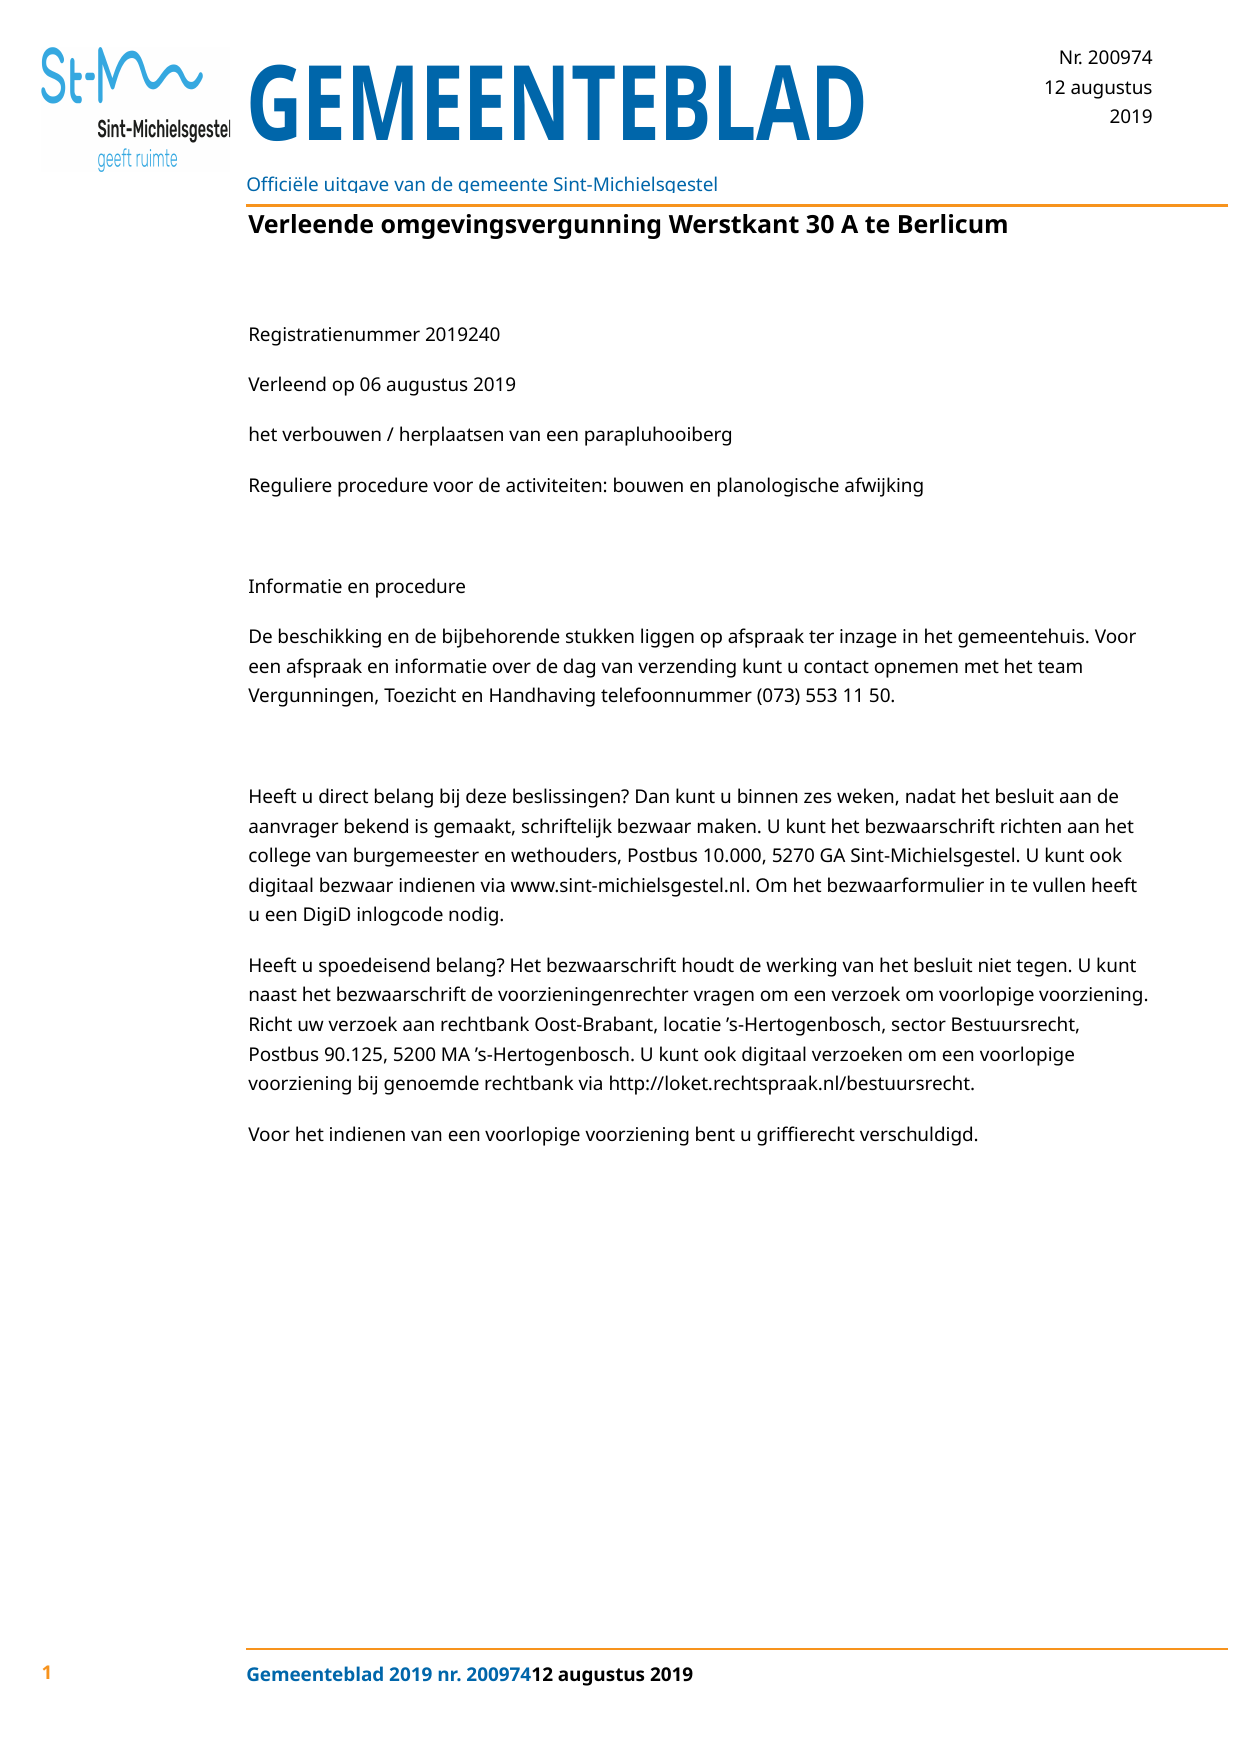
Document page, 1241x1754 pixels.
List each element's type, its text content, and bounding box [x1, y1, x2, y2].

text Verleende omgevingsvergunning Werstkant 30 A te Berlicum [248, 207, 1152, 241]
text Informatie en procedure [248, 573, 1152, 598]
text Registratienummer 2019240 [248, 321, 1152, 346]
text Heeft u direct belang bij deze beslissingen? Dan kunt u binnen zes weken, nadat het besluit aan de aanvrager bekend is gemaakt, schriftelijk bezwaar maken. U kunt het bezwaarschrift richten aan het college van burgemeester en wethouders, Postbus 10.000, 5270 GA Sint-Michielsgestel. U kunt ook digitaal bezwaar indienen via www.sint-michielsgestel.nl. Om het bezwaarformulier in te vullen heeft u een DigiD inlogcode nodig. [248, 783, 1152, 927]
text Verleend op 06 augustus 2019 [248, 371, 1152, 397]
text Heeft u spoedeisend belang? Het bezwaarschrift houdt de werking van het besluit niet tegen. U kunt naast het bezwaarschrift de voorzieningenrechter vragen om een verzoek om voorlopige voorziening. Richt uw verzoek aan rechtbank Oost-Brabant, locatie ’s-Hertogenbosch, sector Bestuursrecht, Postbus 90.125, 5200 MA ’s-Hertogenbosch. U kunt ook digitaal verzoeken om een voorlopige voorziening bij genoemde rechtbank via http://loket.rechtspraak.nl/bestuursrecht. [248, 952, 1152, 1096]
text het verbouwen / herplaatsen van een parapluhooiberg [248, 422, 1152, 447]
text Voor het indienen van een voorlopige voorziening bent u griffierecht verschuldigd. [248, 1121, 1152, 1146]
text De beschikking en de bijbehorende stukken liggen op afspraak ter inzage in het gemeentehuis. Voor een afspraak en informatie over de dag van verzending kunt u contact opnemen met het team Vergunningen, Toezicht en Handhaving telefoonnummer (073) 553 11 50. [248, 623, 1152, 708]
picture [41, 47, 231, 172]
text Reguliere procedure voor de activiteiten: bouwen en planologische afwijking [248, 472, 1152, 498]
